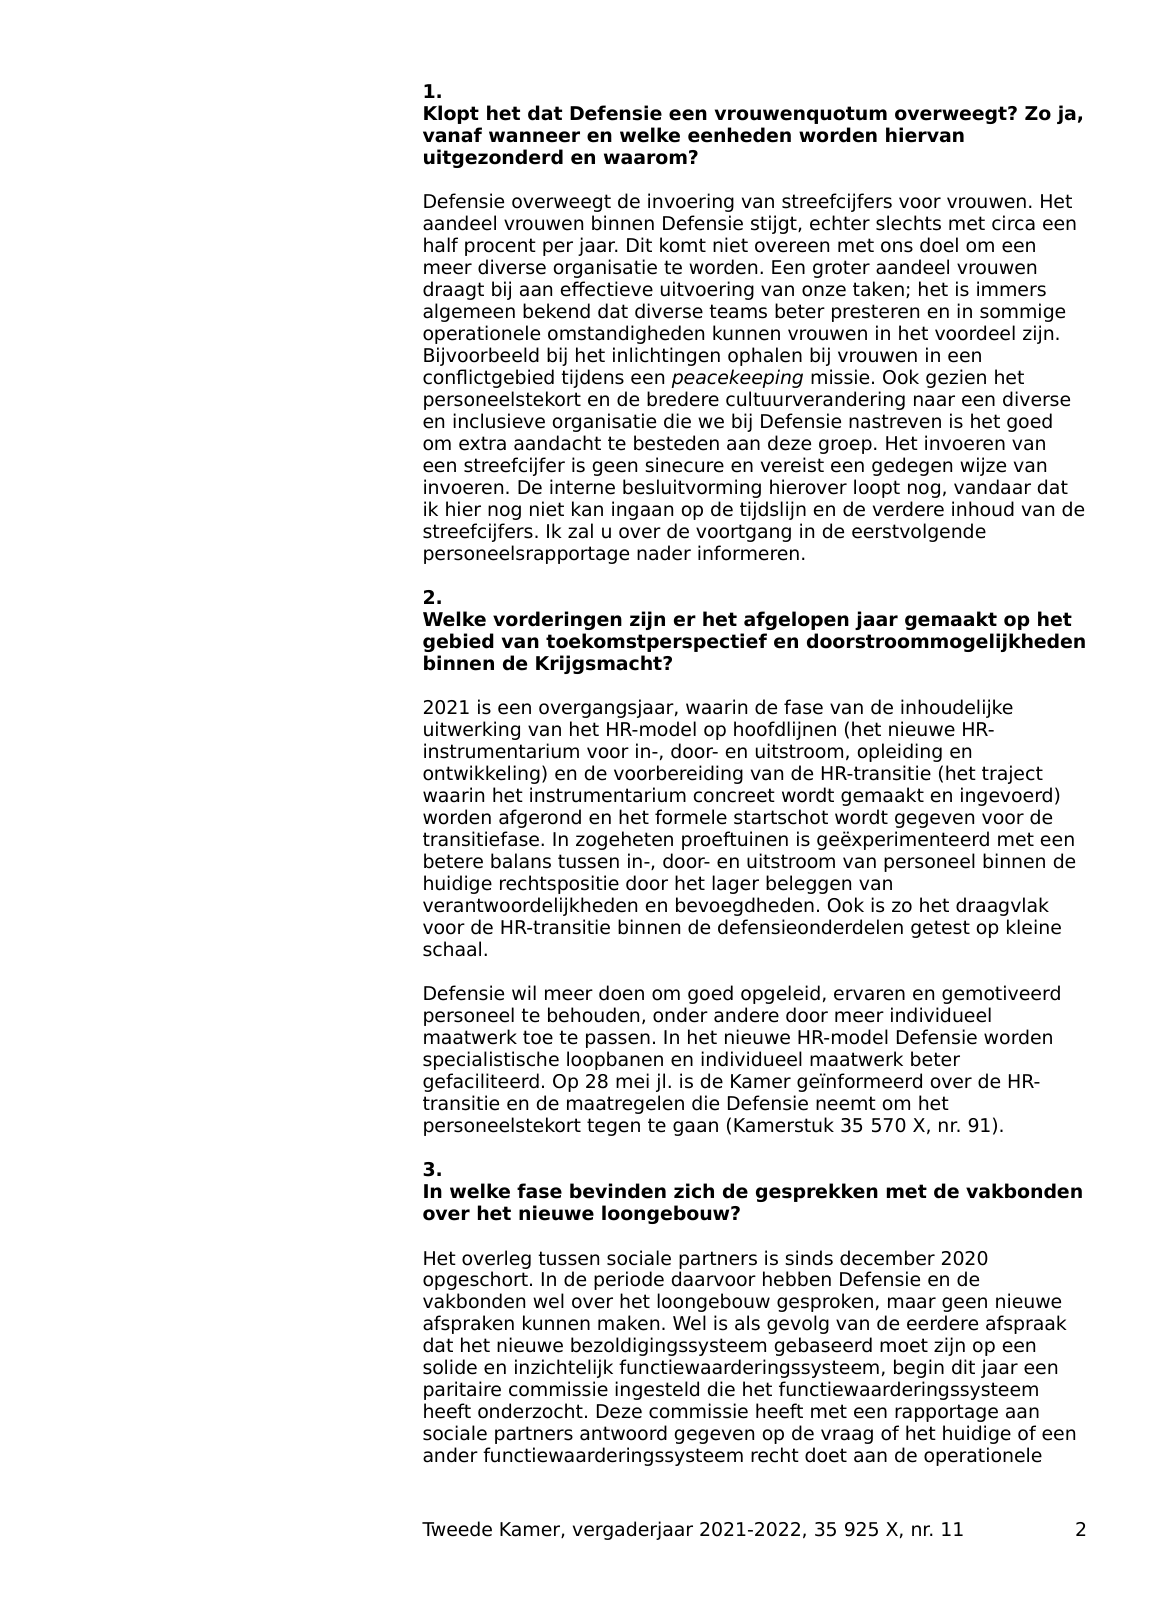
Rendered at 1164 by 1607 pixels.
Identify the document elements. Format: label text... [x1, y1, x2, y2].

text Defensie wil meer doen om goed opgeleid, ervaren en gemotiveerd personeel te behouden, onder andere door meer individueel maatwerk toe te passen. In het nieuwe HR-model Defensie worden specialistische loopbanen en individueel maatwerk beter gefaciliteerd. Op 28 mei jl. is de Kamer geïnformeerd over de HR-transitie en de maatregelen die Defensie neemt om het personeelstekort tegen te gaan (Kamerstuk 35 570 X, nr. 91). [422, 983, 1087, 1137]
text 2021 is een overgangsjaar, waarin de fase van de inhoudelijke uitwerking van het HR-model op hoofdlijnen (het nieuwe HR-instrumentarium voor in-, door- en uitstroom, opleiding en ontwikkeling) en de voorbereiding van de HR-transitie (het traject waarin het instrumentarium concreet wordt gemaakt en ingevoerd) [422, 697, 1087, 807]
text Het overleg tussen sociale partners is sinds december 2020 opgeschort. In de periode daarvoor hebben Defensie en de vakbonden wel over het loongebouw gesproken, maar geen nieuwe afspraken kunnen maken. Wel is als gevolg van de eerdere afspraak dat het nieuwe bezoldigingssysteem gebaseerd moet zijn op een solide en inzichtelijk functiewaarderingssysteem, begin dit jaar een paritaire commissie ingesteld die het functiewaarderingssysteem heeft onderzocht. Deze commissie heeft met een rapportage aan sociale partners antwoord gegeven op de vraag of het huidige of een ander functiewaarderingssysteem recht doet aan de operationele [422, 1247, 1087, 1467]
text Welke vorderingen zijn er het afgelopen jaar gemaakt op het gebied van toekomstperspectief en doorstroommogelijkheden binnen de Krijgsmacht? [422, 609, 1087, 675]
text 1. [422, 81, 1087, 103]
text 3. [422, 1159, 1087, 1181]
text 2. [422, 587, 1087, 609]
text Defensie overweegt de invoering van streefcijfers voor vrouwen. Het aandeel vrouwen binnen Defensie stijgt, echter slechts met circa een half procent per jaar. Dit komt niet overeen met ons doel om een meer diverse organisatie te worden. Een groter aandeel vrouwen draagt bij aan effectieve uitvoering van onze taken; het is immers algemeen bekend dat diverse teams beter presteren en in sommige operationele omstandigheden kunnen vrouwen in het voordeel zijn. Bijvoorbeeld bij het inlichtingen ophalen bij vrouwen in een conflictgebied tijdens een peacekeeping missie. Ook gezien het personeelstekort en de bredere cultuurverandering naar een diverse en inclusieve organisatie die we bij Defensie nastreven is het goed om extra aandacht te besteden aan deze groep. Het invoeren van een streefcijfer is geen sinecure en vereist een gedegen wijze van invoeren. De interne besluitvorming hierover loopt nog, vandaar dat ik hier nog niet kan ingaan op de tijdslijn en de verdere inhoud van de streefcijfers. Ik zal u over de voortgang in de eerstvolgende personeelsrapportage nader informeren. [422, 191, 1087, 565]
text In welke fase bevinden zich de gesprekken met de vakbonden over het nieuwe loongebouw? [422, 1181, 1087, 1225]
text Klopt het dat Defensie een vrouwenquotum overweegt? Zo ja, vanaf wanneer en welke eenheden worden hiervan uitgezonderd en waarom? [422, 103, 1087, 169]
text worden afgerond en het formele startschot wordt gegeven voor de transitiefase. In zogeheten proeftuinen is geëxperimenteerd met een betere balans tussen in-, door- en uitstroom van personeel binnen de huidige rechtspositie door het lager beleggen van verantwoordelijkheden en bevoegdheden. Ook is zo het draagvlak voor de HR-transitie binnen de defensieonderdelen getest op kleine schaal. [422, 807, 1087, 961]
